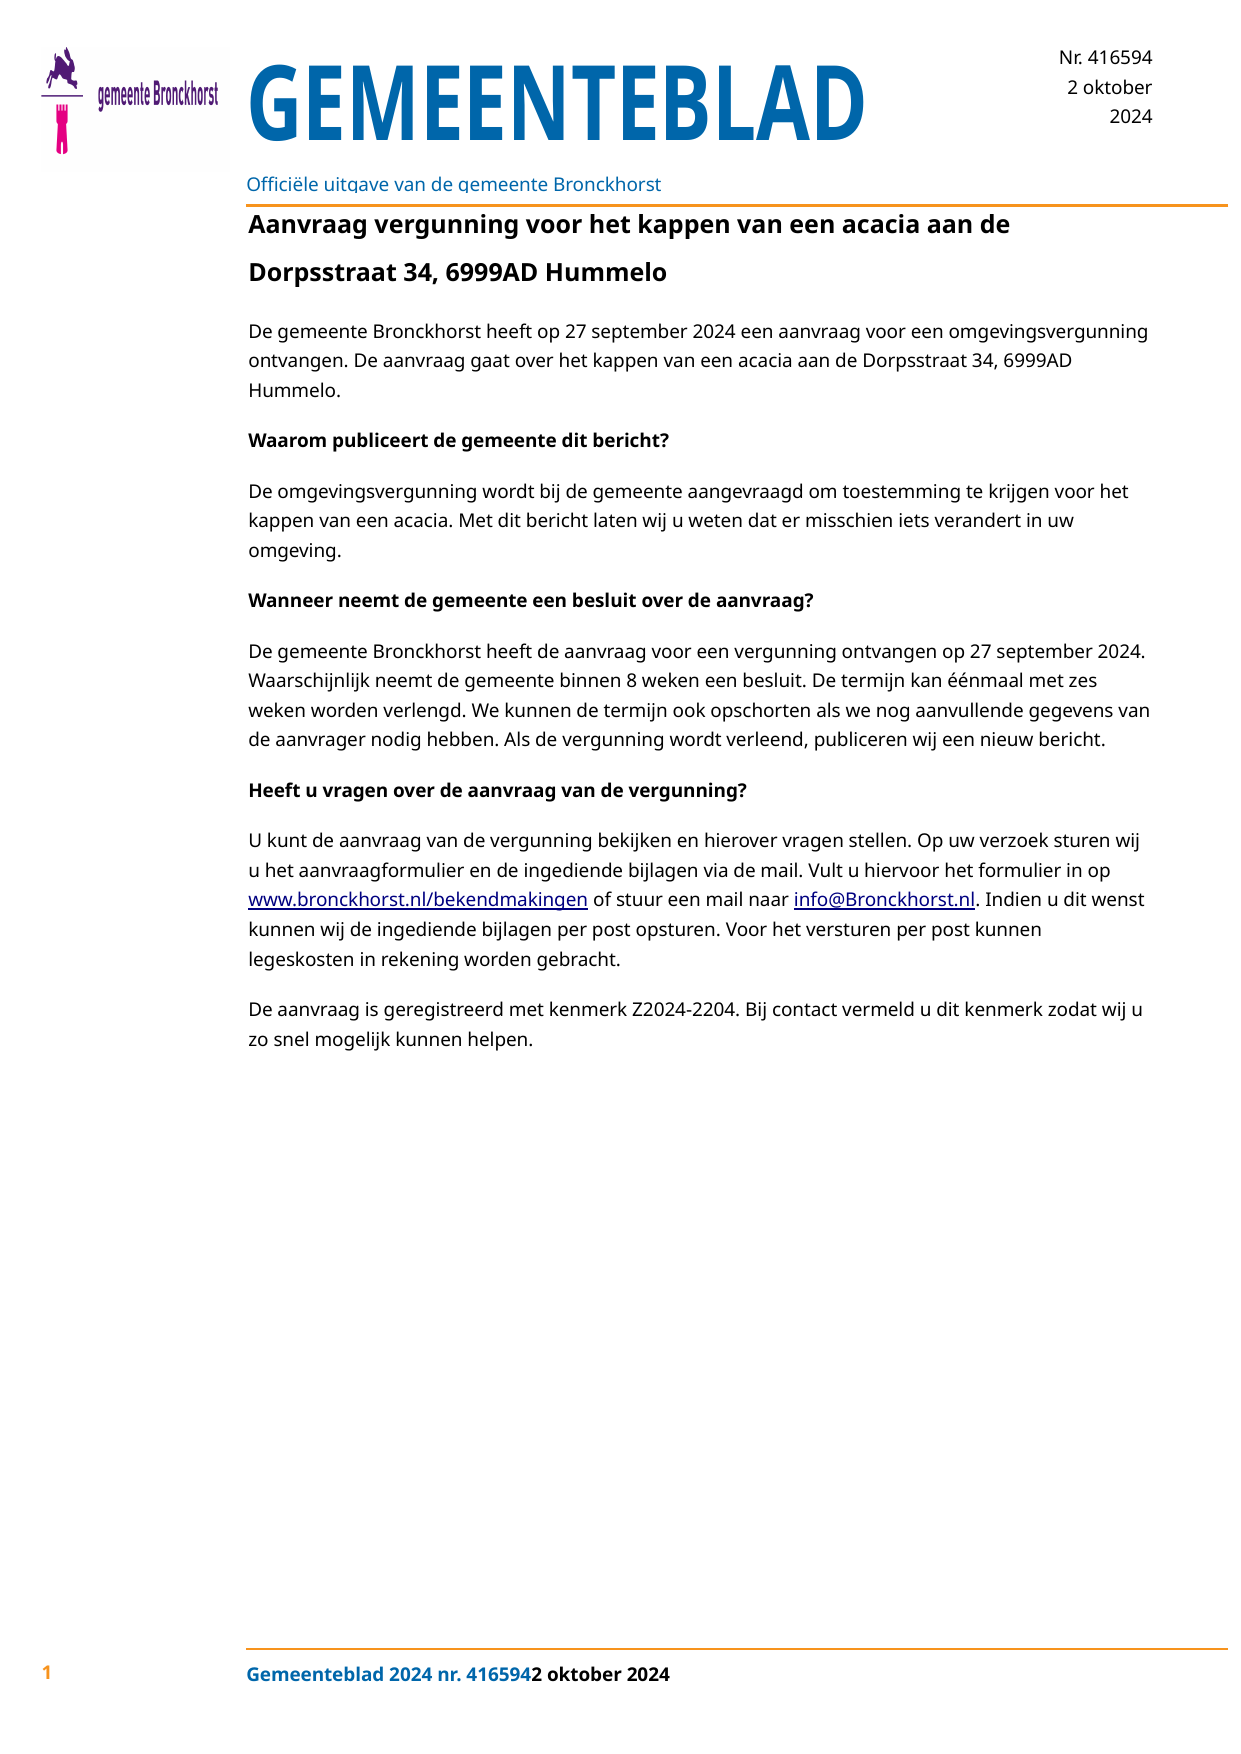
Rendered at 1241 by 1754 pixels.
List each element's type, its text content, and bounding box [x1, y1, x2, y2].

text De aanvraag is geregistreerd met kenmerk Z2024-2204. Bij contact vermeld u dit kenmerk zodat wij u zo snel mogelijk kunnen helpen. [248, 996, 1152, 1052]
text Aanvraag vergunning voor het kappen van een acacia aan de Dorpsstraat 34, 6999AD Hummelo [248, 207, 1152, 288]
text De omgevingsvergunning wordt bij de gemeente aangevraagd om toestemming te krijgen voor het kappen van een acacia. Met dit bericht laten wij u weten dat er misschien iets verandert in uw omgeving. [248, 478, 1152, 563]
text Wanneer neemt de gemeente een besluit over de aanvraag? [248, 587, 1152, 613]
text Waarom publiceert de gemeente dit bericht? [248, 427, 1152, 453]
text Heeft u vragen over de aanvraag van de vergunning? [248, 777, 1152, 803]
picture [41, 47, 231, 172]
text De gemeente Bronckhorst heeft op 27 september 2024 een aanvraag voor een omgevingsvergunning ontvangen. De aanvraag gaat over het kappen van een acacia aan de Dorpsstraat 34, 6999AD Hummelo. [248, 318, 1152, 403]
text U kunt de aanvraag van de vergunning bekijken en hierover vragen stellen. Op uw verzoek sturen wij u het aanvraagformulier en de ingediende bijlagen via de mail. Vult u hiervoor het formulier in op www.bronckhorst.nl/bekendmakingen of stuur een mail naar info@Bronckhorst.nl. Indien u dit wenst kunnen wij de ingediende bijlagen per post opsturen. Voor het versturen per post kunnen legeskosten in rekening worden gebracht. [248, 827, 1152, 972]
text De gemeente Bronckhorst heeft de aanvraag voor een vergunning ontvangen op 27 september 2024. Waarschijnlijk neemt de gemeente binnen 8 weken een besluit. De termijn kan éénmaal met zes weken worden verlengd. We kunnen de termijn ook opschorten als we nog aanvullende gegevens van de aanvrager nodig hebben. Als de vergunning wordt verleend, publiceren wij een nieuw bericht. [248, 638, 1152, 752]
